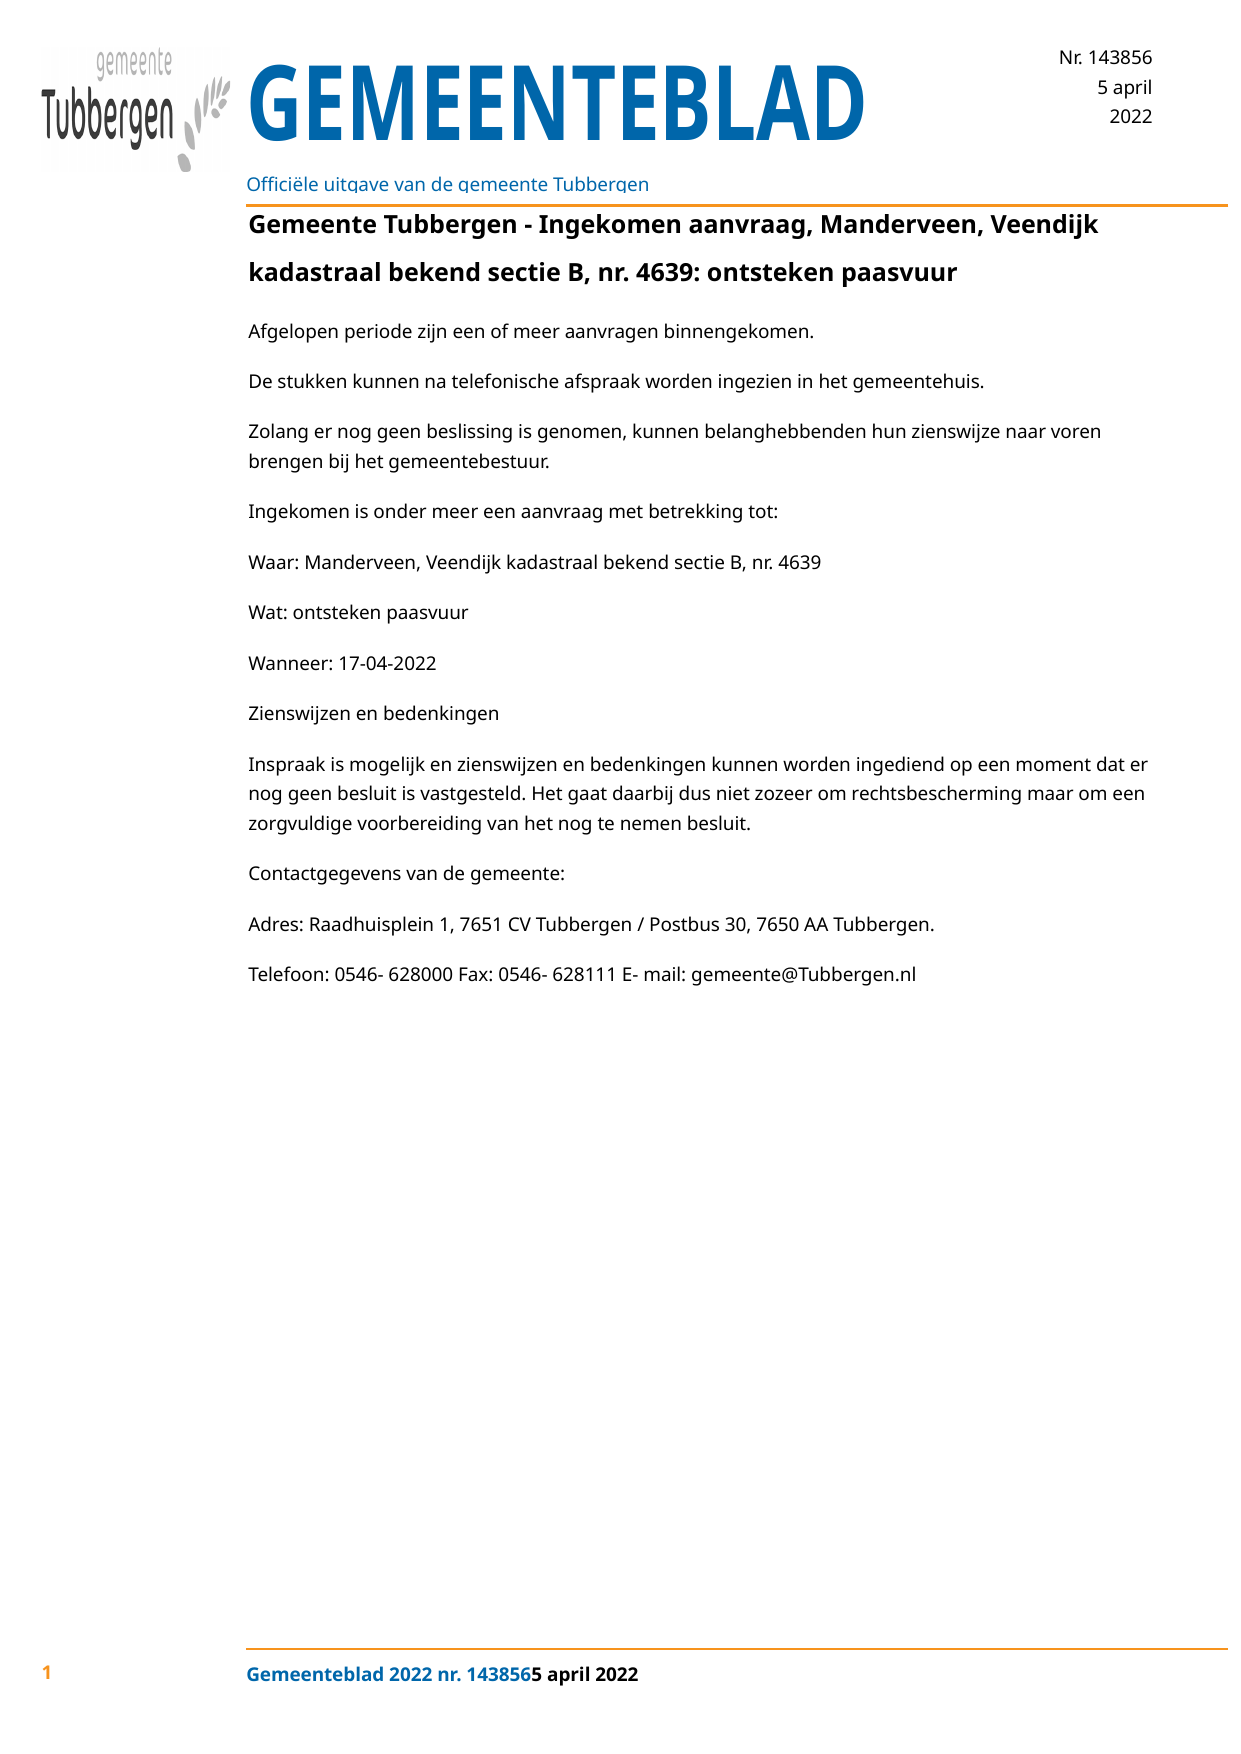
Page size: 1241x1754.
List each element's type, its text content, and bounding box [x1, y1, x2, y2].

text Telefoon: 0546- 628000 Fax: 0546- 628111 E- mail: gemeente@Tubbergen.nl [248, 961, 1152, 987]
text Contactgegevens van de gemeente: [248, 860, 1152, 886]
text Waar: Manderveen, Veendijk kadastraal bekend sectie B, nr. 4639 [248, 549, 1152, 575]
text De stukken kunnen na telefonische afspraak worden ingezien in het gemeentehuis. [248, 368, 1152, 394]
text Zolang er nog geen beslissing is genomen, kunnen belanghebbenden hun zienswijze naar voren brengen bij het gemeentebestuur. [248, 419, 1152, 474]
text Inspraak is mogelijk en zienswijzen en bedenkingen kunnen worden ingediend op een moment dat er nog geen besluit is vastgesteld. Het gaat daarbij dus niet zozeer om rechtsbescherming maar om een zorgvuldige voorbereiding van het nog te nemen besluit. [248, 751, 1152, 836]
text Wat: ontsteken paasvuur [248, 599, 1152, 625]
text Zienswijzen en bedenkingen [248, 700, 1152, 726]
text Ingekomen is onder meer een aanvraag met betrekking tot: [248, 499, 1152, 524]
text Gemeente Tubbergen - Ingekomen aanvraag, Manderveen, Veendijk kadastraal bekend sectie B, nr. 4639: ontsteken paasvuur [248, 207, 1152, 288]
text Wanneer: 17-04-2022 [248, 650, 1152, 676]
text Afgelopen periode zijn een of meer aanvragen binnengekomen. [248, 318, 1152, 344]
picture [41, 47, 231, 172]
text Adres: Raadhuisplein 1, 7651 CV Tubbergen / Postbus 30, 7650 AA Tubbergen. [248, 911, 1152, 937]
